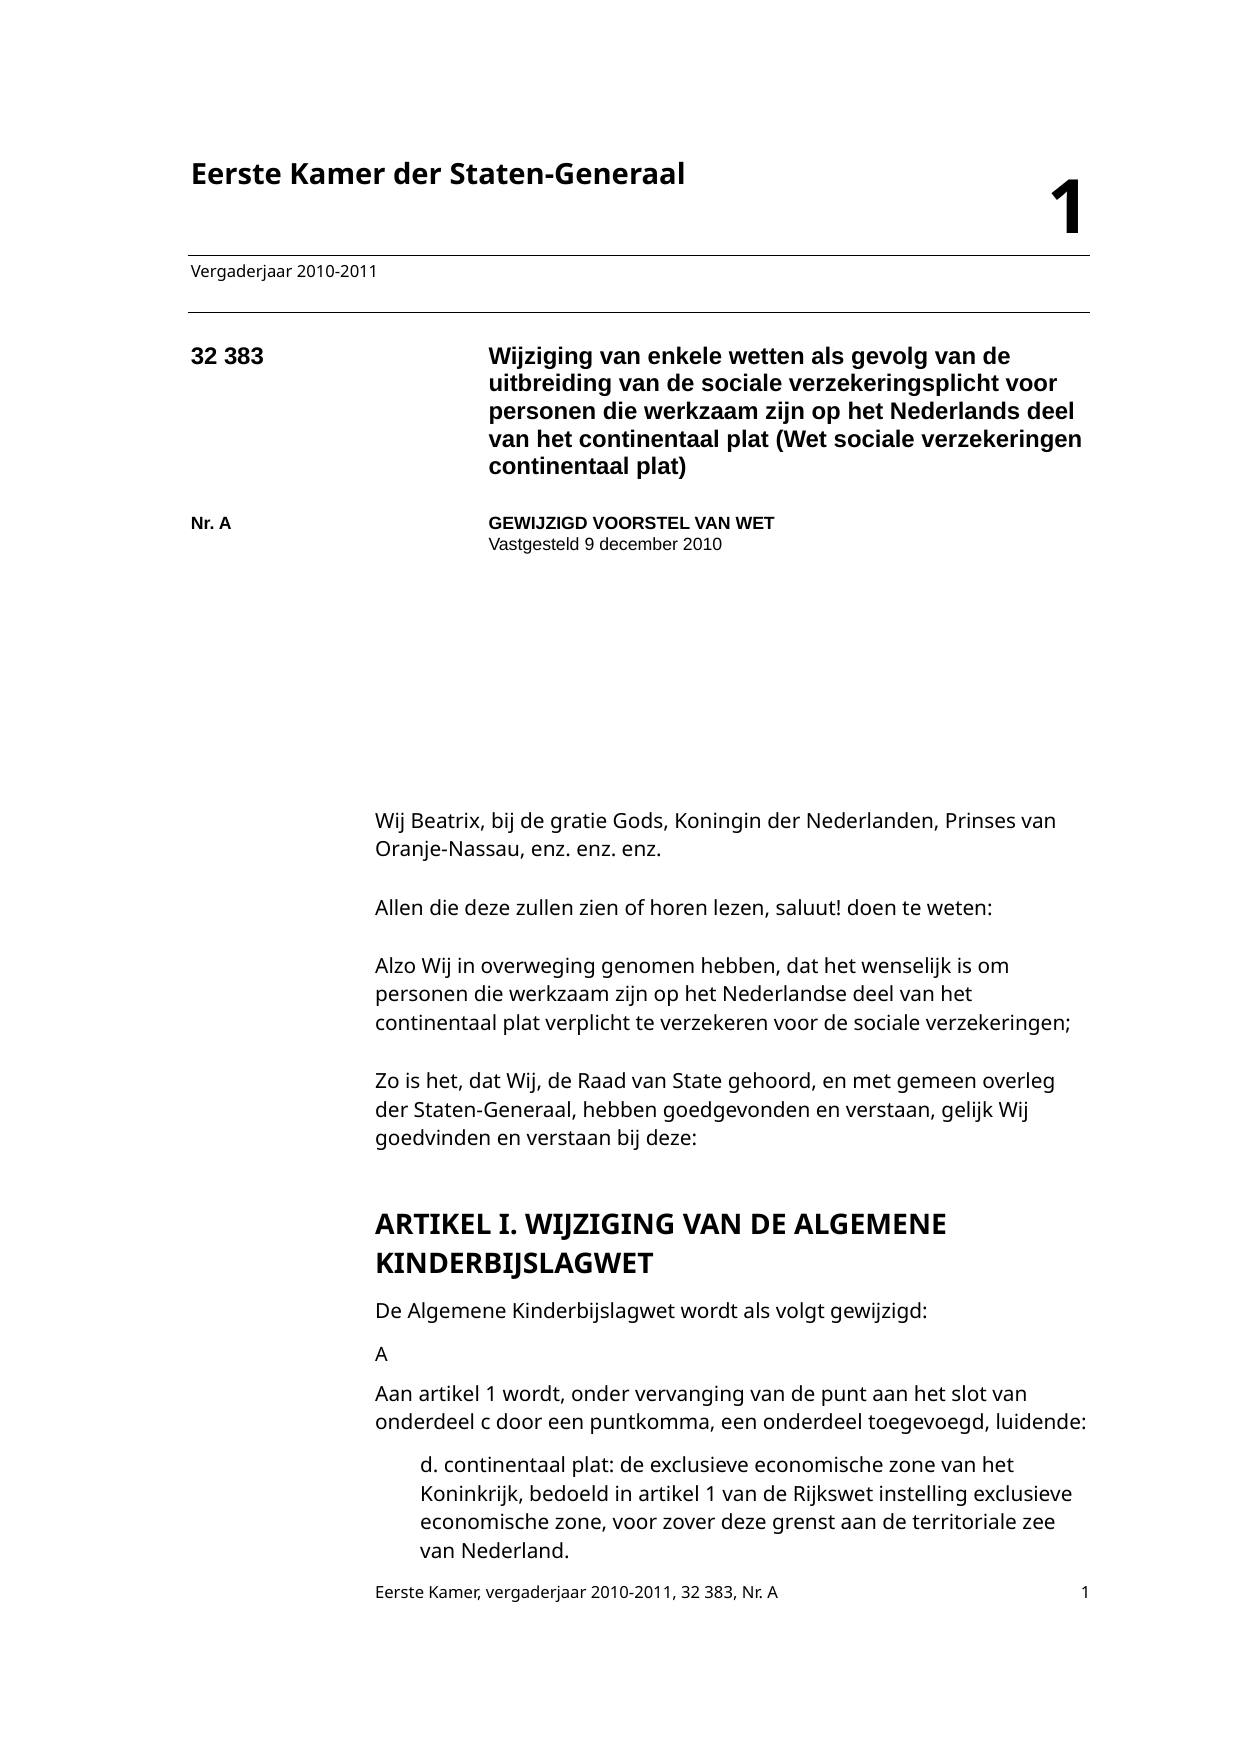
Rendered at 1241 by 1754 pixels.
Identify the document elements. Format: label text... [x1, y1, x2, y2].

text De Algemene Kinderbijslagwet wordt als volgt gewijzigd: [375, 1296, 1090, 1325]
text Alzo Wij in overweging genomen hebben, dat het wenselijk is om personen die werkzaam zijn op het Nederlandse deel van het continentaal plat verplicht te verzekeren voor de sociale verzekeringen; [375, 951, 1090, 1036]
table_header 1 [910, 150, 1090, 255]
text Wij Beatrix, bij de gratie Gods, Koningin der Nederlanden, Prinses van Oranje-Nassau, enz. enz. enz. [375, 806, 1090, 863]
table_cell GEWIJZIGD VOORSTEL VAN WET Vastgesteld 9 december 2010 [485, 510, 1090, 629]
text A [375, 1340, 1090, 1367]
table_cell Wijziging van enkele wetten als gevolg van de uitbreiding van de sociale verzekeringsplicht voor personen die werkzaam zijn op het Nederlands deel van het continentaal plat (Wet sociale verzekeringen continentaal plat) [485, 339, 1090, 510]
text Aan artikel 1 wordt, onder vervanging van de punt aan het slot van onderdeel c door een puntkomma, een onderdeel toegevoegd, luidende: [375, 1379, 1090, 1436]
table_cell [485, 313, 1090, 339]
text d. continentaal plat: de exclusieve economische zone van het Koninkrijk, bedoeld in artikel 1 van de Rijkswet instelling exclusieve economische zone, voor zover deze grenst aan de territoriale zee van Nederland. [420, 1451, 1090, 1564]
table_header Eerste Kamer der Staten-Generaal [188, 150, 909, 255]
table_cell 32 383 [188, 339, 485, 510]
table_cell [485, 256, 1090, 312]
table_cell Vergaderjaar 2010-2011 [188, 256, 485, 312]
table_cell Nr. A [188, 510, 485, 629]
table_cell [188, 313, 485, 339]
subtitle ARTIKEL I. WIJZIGING VAN DE ALGEMENE KINDERBIJSLAGWET [375, 1204, 1090, 1281]
text Allen die deze zullen zien of horen lezen, saluut! doen te weten: [375, 893, 1090, 921]
text Zo is het, dat Wij, de Raad van State gehoord, en met gemeen overleg der Staten-Generaal, hebben goedgevonden en verstaan, gelijk Wij goedvinden en verstaan bij deze: [375, 1066, 1090, 1152]
